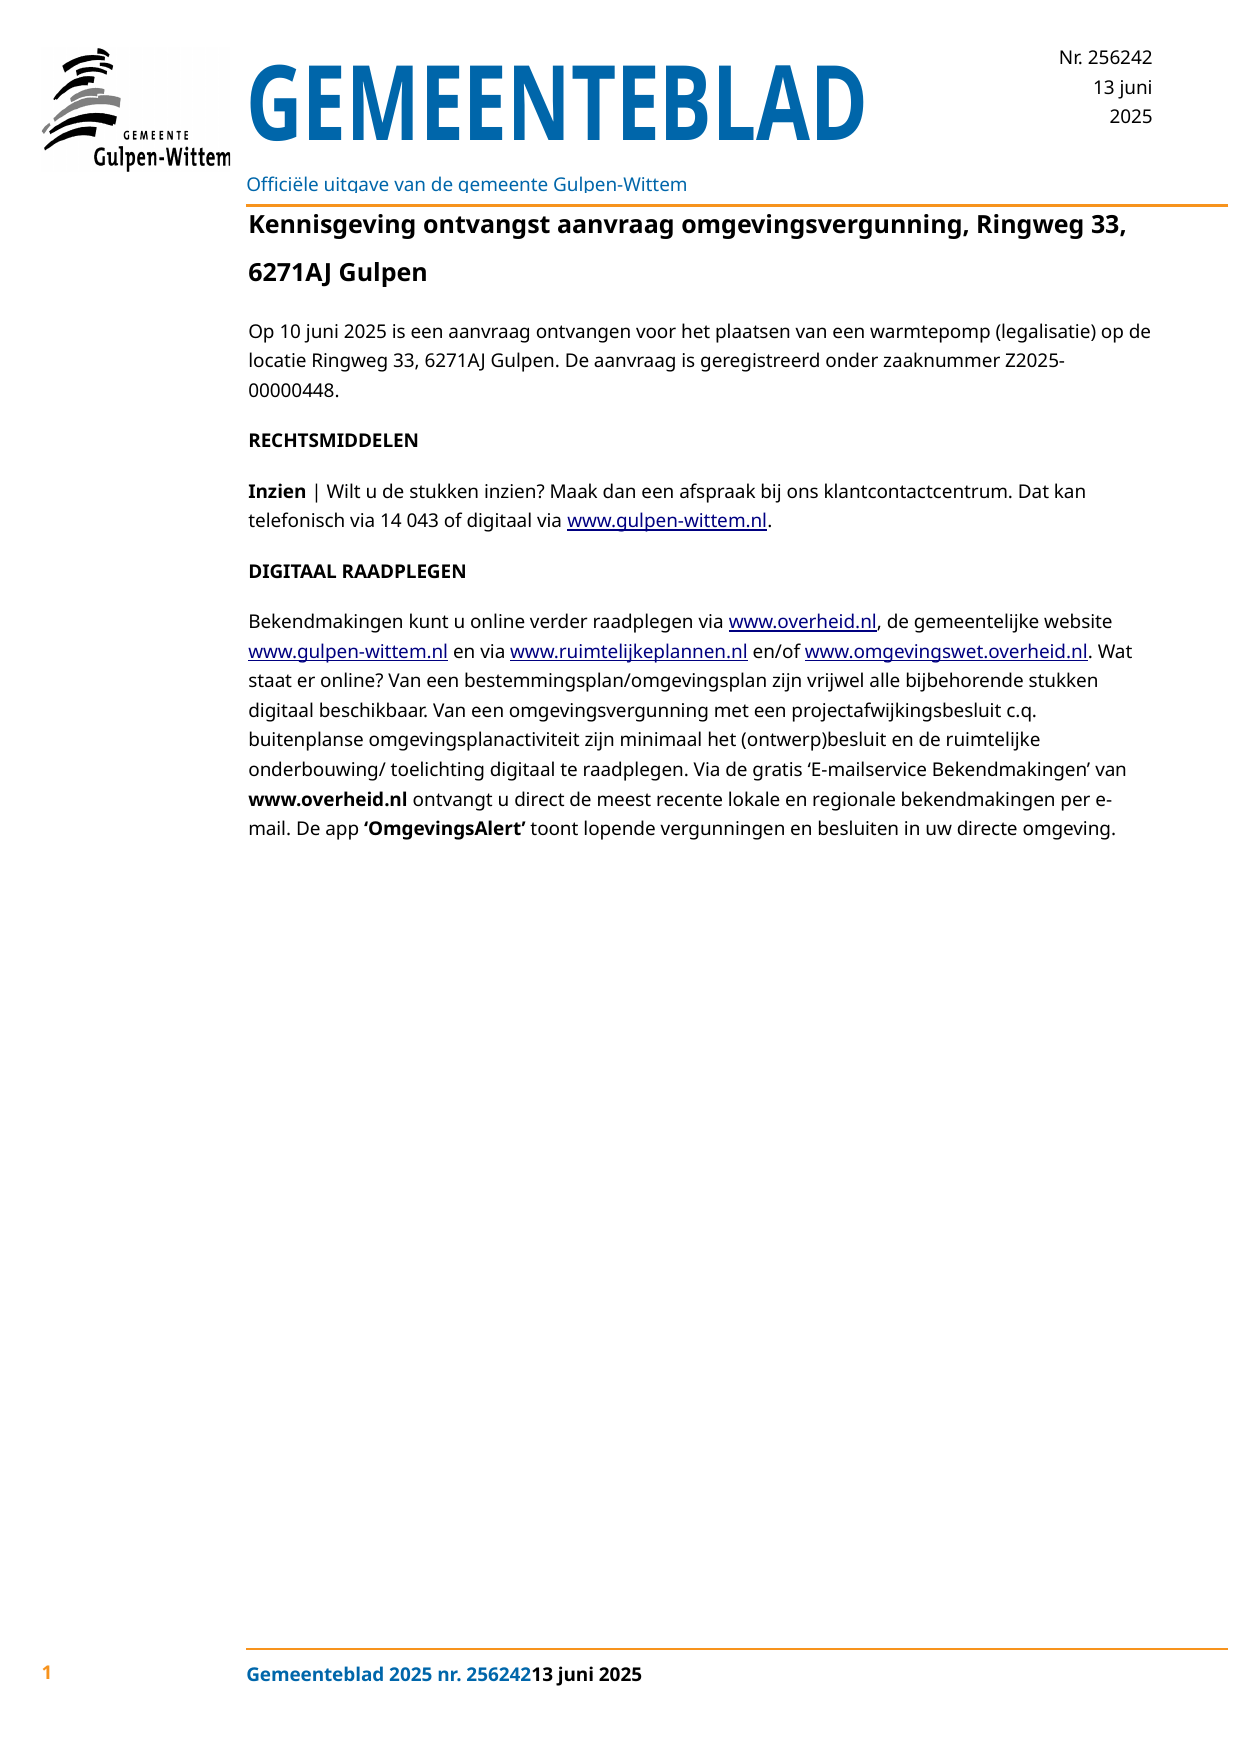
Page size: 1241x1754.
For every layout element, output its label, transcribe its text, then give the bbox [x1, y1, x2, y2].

text Op 10 juni 2025 is een aanvraag ontvangen voor het plaatsen van een warmtepomp (legalisatie) op de locatie Ringweg 33, 6271AJ Gulpen. De aanvraag is geregistreerd onder zaaknummer Z2025-00000448. [248, 318, 1152, 403]
text Inzien | Wilt u de stukken inzien? Maak dan een afspraak bij ons klantcontactcentrum. Dat kan telefonisch via 14 043 of digitaal via www.gulpen-wittem.nl. [248, 478, 1152, 533]
text RECHTSMIDDELEN [248, 427, 1152, 453]
text Kennisgeving ontvangst aanvraag omgevingsvergunning, Ringweg 33, 6271AJ Gulpen [248, 207, 1152, 288]
text DIGITAAL RAADPLEGEN [248, 558, 1152, 584]
text Bekendmakingen kunt u online verder raadplegen via www.overheid.nl, de gemeentelijke website www.gulpen-wittem.nl en via www.ruimtelijkeplannen.nl en/of www.omgevingswet.overheid.nl. Wat staat er online? Van een bestemmingsplan/omgevingsplan zijn vrijwel alle bijbehorende stukken digitaal beschikbaar. Van een omgevingsvergunning met een projectafwijkingsbesluit c.q. buitenplanse omgevingsplanactiviteit zijn minimaal het (ontwerp)besluit en de ruimtelijke onderbouwing/ toelichting digitaal te raadplegen. Via de gratis ‘E-mailservice Bekendmakingen’ van www.overheid.nl ontvangt u direct de meest recente lokale en regionale bekendmakingen per e-mail. De app ‘OmgevingsAlert’ toont lopende vergunningen en besluiten in uw directe omgeving. [248, 608, 1152, 841]
picture [41, 47, 231, 172]
